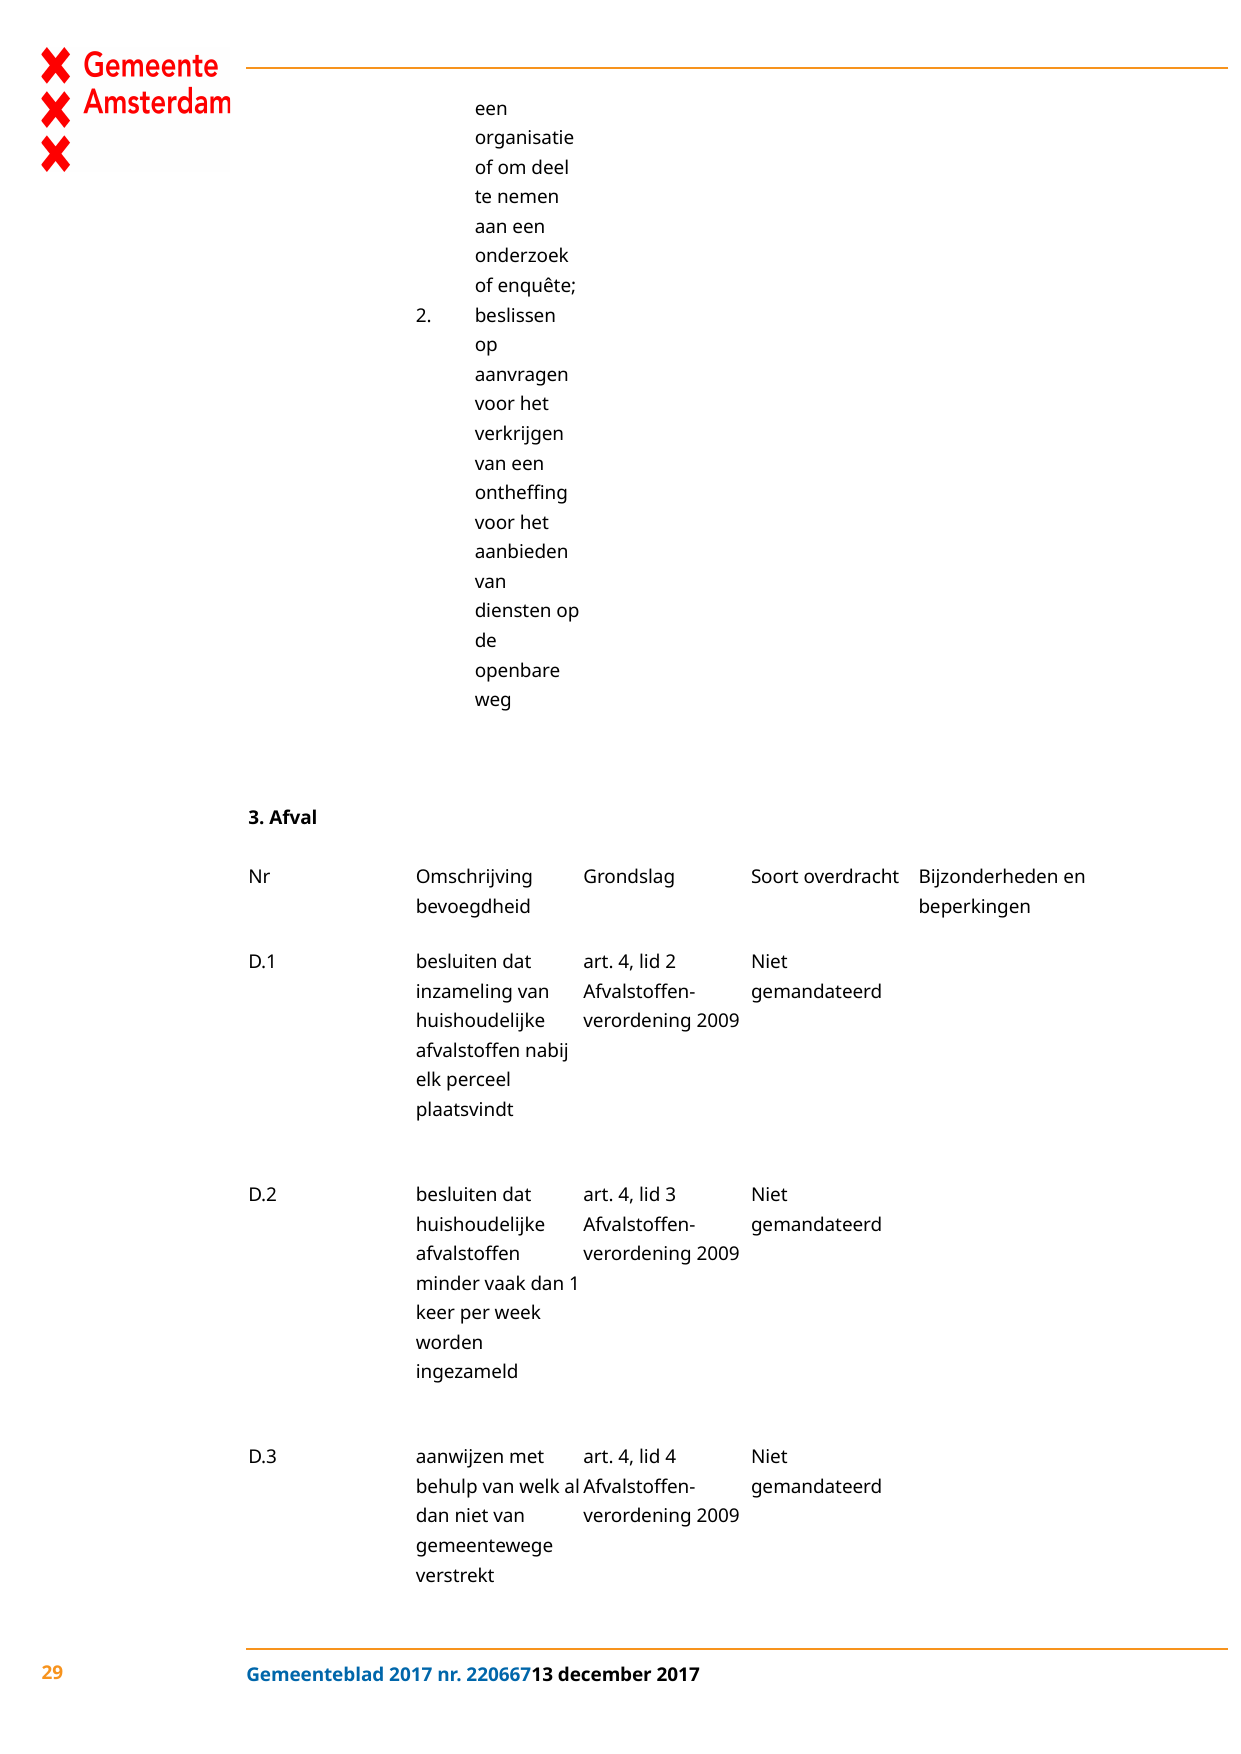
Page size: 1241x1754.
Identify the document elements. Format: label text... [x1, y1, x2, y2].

table_cell besluiten dat huishoudelijke afvalstoffen minder vaak dan 1 keer per week worden ingezameld [416, 1152, 583, 1414]
table_cell Niet gemandateerd [751, 1414, 918, 1588]
table_cell [248, 95, 416, 742]
table_cell [918, 1414, 1152, 1588]
table_header Omschrijving bevoegdheid [416, 864, 583, 919]
table_cell [583, 95, 751, 742]
table_cell Niet gemandateerd [751, 1152, 918, 1414]
table_cell [918, 95, 1152, 742]
table_cell art. 4, lid 3 Afvalstoffen-verordening 2009 [583, 1152, 751, 1414]
table_cell aanwijzen met behulp van welk al dan niet van gemeentewege verstrekt [416, 1414, 583, 1588]
picture [41, 47, 231, 172]
table_header Grondslag [583, 864, 751, 919]
table_cell besluiten dat inzameling van huishoudelijke afvalstoffen nabij elk perceel plaatsvindt [416, 919, 583, 1152]
table_header Soort overdracht [751, 864, 918, 919]
table_cell [751, 95, 918, 742]
table_cell [918, 1152, 1152, 1414]
table_header Bijzonderheden en beperkingen [918, 864, 1152, 919]
table_cell art. 4, lid 2 Afvalstoffen-verordening 2009 [583, 919, 751, 1152]
table_cell Niet gemandateerd [751, 919, 918, 1152]
table_cell [918, 919, 1152, 1152]
table_header Nr [248, 864, 416, 919]
text 3. Afval [248, 804, 1152, 830]
table_cell D.3 [248, 1414, 416, 1588]
table_cell D.2 [248, 1152, 416, 1414]
table_cell art. 4, lid 4 Afvalstoffen-verordening 2009 [583, 1414, 751, 1588]
table_cell een organisatie of om deel te nemen aan een onderzoek of enquête; beslissen op aanvragen voor het verkrijgen van een ontheffing voor het aanbieden van diensten op de openbare weg [416, 95, 583, 742]
table_cell D.1 [248, 919, 416, 1152]
